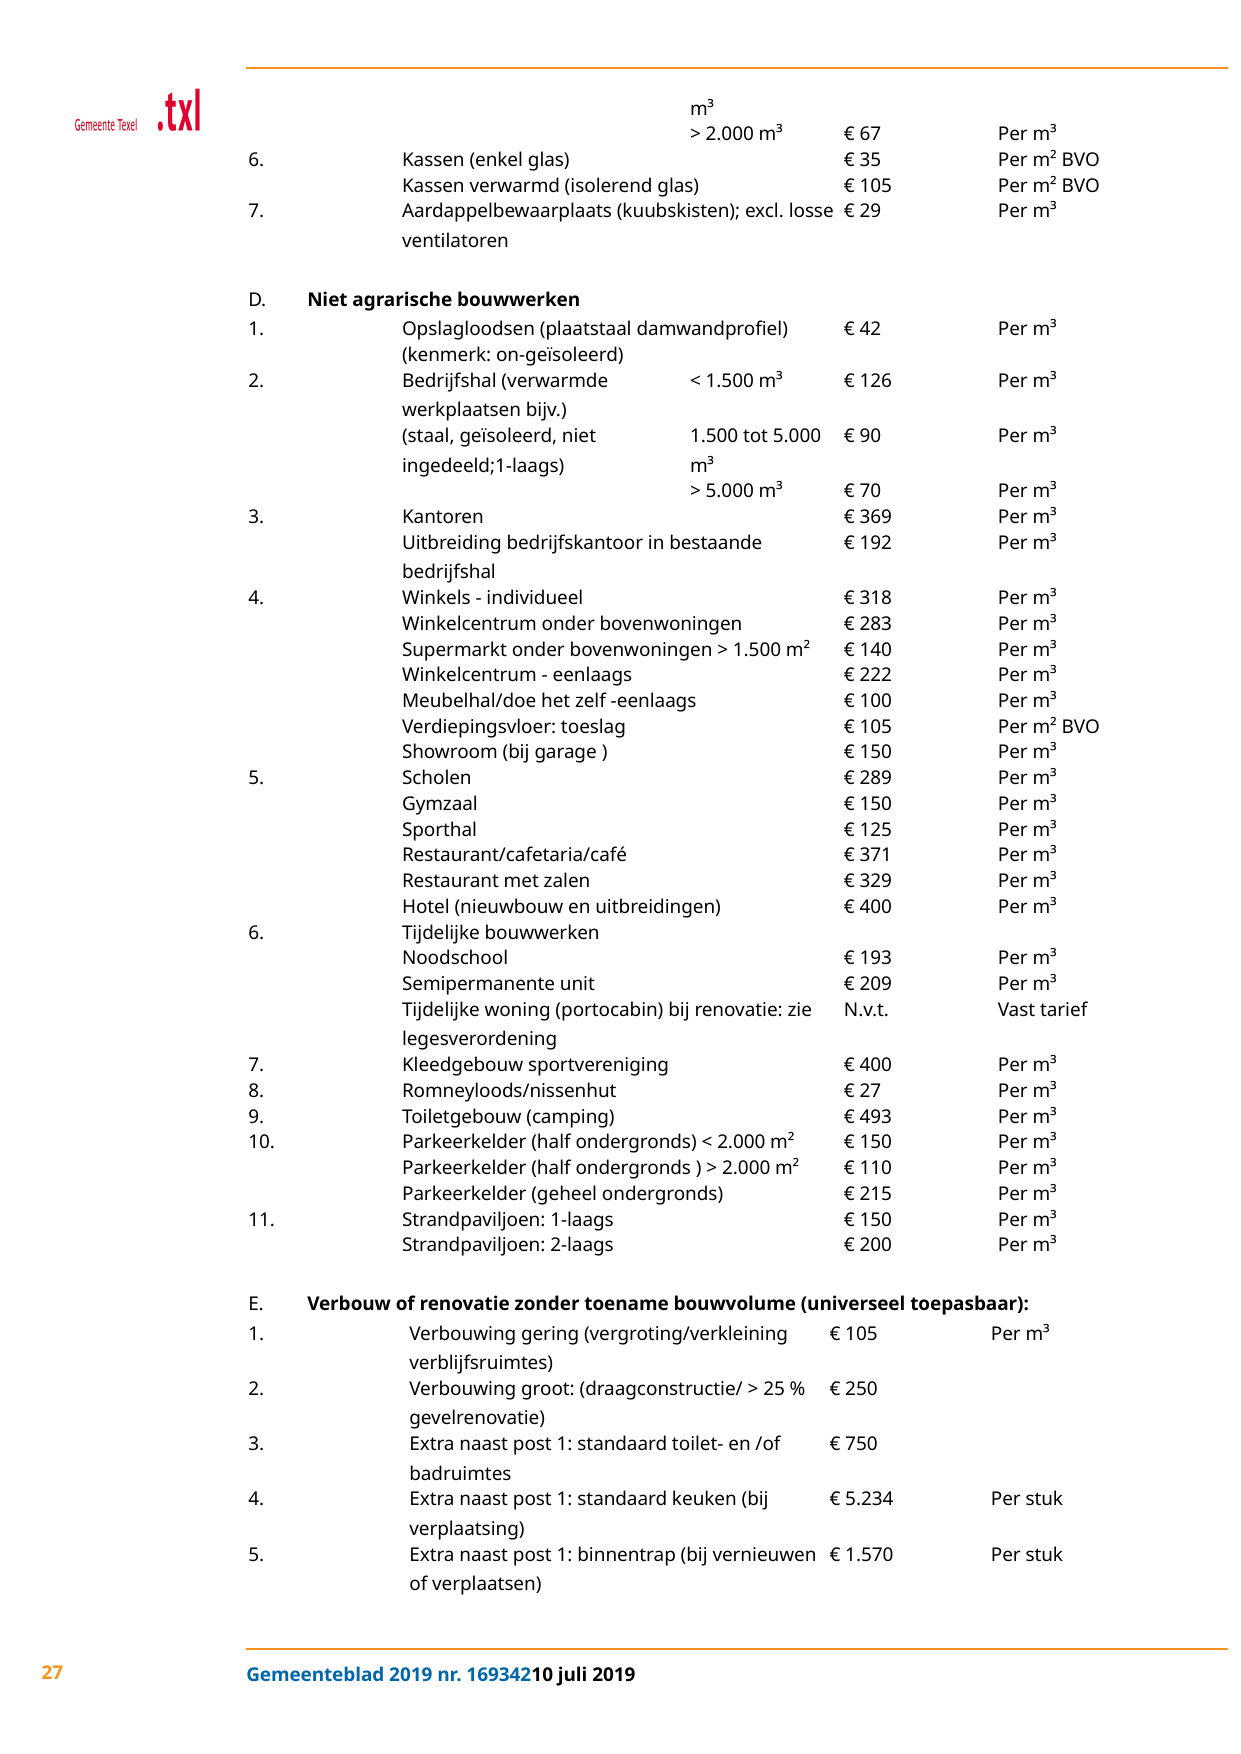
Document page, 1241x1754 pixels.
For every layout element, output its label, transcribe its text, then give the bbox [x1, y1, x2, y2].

table_cell [844, 341, 998, 367]
table_cell Verdiepingsvloer: toeslag [402, 713, 844, 739]
table_cell € 150 [844, 790, 998, 816]
table_header 1. [248, 1320, 409, 1375]
table_cell [998, 919, 1152, 944]
table_cell 7. [248, 198, 402, 253]
table_header Opslagloodsen (plaatstaal damwandprofiel) [402, 316, 844, 341]
table_cell Showroom (bij garage ) [402, 739, 844, 764]
table_cell (kenmerk: on-geïsoleerd) [402, 341, 844, 367]
table_cell > 2.000 m³ [690, 121, 844, 146]
table_cell € 371 [844, 842, 998, 867]
table_cell € 493 [844, 1103, 998, 1128]
table_cell 9. [248, 1103, 402, 1128]
table_cell € 1.570 [829, 1541, 991, 1596]
table_cell 6. [248, 146, 402, 172]
table_cell Extra naast post 1: standaard keuken (bij verplaatsing) [409, 1486, 829, 1541]
table_cell 1.500 tot 5.000 m³ [690, 422, 844, 478]
table_cell Extra naast post 1: binnentrap (bij vernieuwen of verplaatsen) [409, 1541, 829, 1596]
table_cell [248, 529, 402, 584]
table_cell Per m³ [998, 868, 1152, 893]
table_cell € 150 [844, 739, 998, 764]
table_cell [248, 996, 402, 1051]
table_cell [402, 478, 690, 503]
table_cell € 400 [844, 1051, 998, 1077]
table_cell 8. [248, 1077, 402, 1103]
table_cell [248, 95, 402, 121]
table_cell € 193 [844, 945, 998, 970]
list Verbouw of renovatie zonder toename bouwvolume (universeel toepasbaar): [248, 1290, 1152, 1316]
table_cell Per m³ [998, 842, 1152, 867]
picture [41, 47, 231, 172]
list Niet agrarische bouwwerken [248, 286, 1152, 312]
table_cell Per m³ [998, 687, 1152, 713]
table_cell € 222 [844, 662, 998, 687]
table_cell € 400 [844, 893, 998, 919]
table_cell Per m³ [998, 662, 1152, 687]
table_header € 42 [844, 316, 998, 341]
table_cell Kassen verwarmd (isolerend glas) [402, 172, 844, 198]
table_cell Winkelcentrum onder bovenwoningen [402, 610, 844, 636]
table_cell Per m³ [998, 970, 1152, 996]
table_cell [248, 1231, 402, 1257]
table_cell [402, 95, 690, 121]
table_cell Per m³ [998, 1129, 1152, 1154]
table_cell Scholen [402, 765, 844, 790]
table_cell Uitbreiding bedrijfskantoor in bestaande bedrijfshal [402, 529, 844, 584]
table_cell Extra naast post 1: standaard toilet- en /of badruimtes [409, 1430, 829, 1486]
table_cell Per m³ [998, 1154, 1152, 1180]
table_cell Hotel (nieuwbouw en uitbreidingen) [402, 893, 844, 919]
table_cell Romneyloods/nissenhut [402, 1077, 844, 1103]
table_cell [248, 842, 402, 867]
table_cell € 90 [844, 422, 998, 478]
table_cell € 289 [844, 765, 998, 790]
table_cell [991, 1375, 1152, 1430]
table_header Verbouwing gering (vergroting/verkleining verblijfsruimtes) [409, 1320, 829, 1375]
table_cell Verbouwing groot: (draagconstructie/ > 25 % gevelrenovatie) [409, 1375, 829, 1430]
table_cell [248, 790, 402, 816]
table_cell < 1.500 m³ [690, 367, 844, 422]
table_cell Per m³ [998, 1180, 1152, 1206]
table_cell Kantoren [402, 503, 844, 529]
table_cell Tijdelijke woning (portocabin) bij renovatie: zie legesverordening [402, 996, 844, 1051]
table_cell Kassen (enkel glas) [402, 146, 844, 172]
table_cell € 369 [844, 503, 998, 529]
table_cell Toiletgebouw (camping) [402, 1103, 844, 1128]
table_cell [248, 739, 402, 764]
table_cell Winkelcentrum - eenlaags [402, 662, 844, 687]
table_cell Per m² BVO [998, 713, 1152, 739]
table_cell € 750 [829, 1430, 991, 1486]
table_cell [248, 687, 402, 713]
table_cell Per m³ [998, 816, 1152, 842]
table_cell € 105 [844, 172, 998, 198]
table_cell € 329 [844, 868, 998, 893]
table_cell 3. [248, 1430, 409, 1486]
table_cell 2. [248, 1375, 409, 1430]
table_cell € 35 [844, 146, 998, 172]
table_cell Per stuk [991, 1541, 1152, 1596]
table_cell Per m³ [998, 198, 1152, 253]
table_cell Supermarkt onder bovenwoningen > 1.500 m² [402, 636, 844, 662]
table_cell € 250 [829, 1375, 991, 1430]
table_cell N.v.t. [844, 996, 998, 1051]
table_cell 5. [248, 765, 402, 790]
table_cell Per m³ [998, 790, 1152, 816]
table_cell € 27 [844, 1077, 998, 1103]
table_cell Per m³ [998, 765, 1152, 790]
table_cell Strandpaviljoen: 2-laags [402, 1231, 844, 1257]
table_cell € 150 [844, 1129, 998, 1154]
table_cell Per m³ [998, 1231, 1152, 1257]
table_cell € 70 [844, 478, 998, 503]
table_cell € 5.234 [829, 1486, 991, 1541]
table_cell € 29 [844, 198, 998, 253]
table_cell Per m³ [998, 893, 1152, 919]
table_cell € 192 [844, 529, 998, 584]
table_cell Winkels - individueel [402, 584, 844, 610]
table_cell Parkeerkelder (half ondergronds ) > 2.000 m² [402, 1154, 844, 1180]
table_cell € 215 [844, 1180, 998, 1206]
table_cell Tijdelijke bouwwerken [402, 919, 844, 944]
table_cell Per m³ [998, 610, 1152, 636]
table_cell 4. [248, 584, 402, 610]
table_cell [248, 1154, 402, 1180]
table_cell 10. [248, 1129, 402, 1154]
table_cell [248, 121, 402, 146]
table_cell Vast tarief [998, 996, 1152, 1051]
table_cell 6. [248, 919, 402, 944]
table_cell Per m³ [998, 584, 1152, 610]
table_cell (staal, geïsoleerd, niet ingedeeld;1-laags) [402, 422, 690, 478]
table_header Per m³ [998, 316, 1152, 341]
table_cell Sporthal [402, 816, 844, 842]
table_cell Meubelhal/doe het zelf -eenlaags [402, 687, 844, 713]
table_cell € 125 [844, 816, 998, 842]
table_cell Noodschool [402, 945, 844, 970]
table_cell € 209 [844, 970, 998, 996]
table_cell Per m³ [998, 367, 1152, 422]
table_cell Parkeerkelder (half ondergronds) < 2.000 m² [402, 1129, 844, 1154]
table_cell Restaurant/cafetaria/café [402, 842, 844, 867]
table_cell € 67 [844, 121, 998, 146]
table_cell € 100 [844, 687, 998, 713]
table_cell 5. [248, 1541, 409, 1596]
table_cell € 283 [844, 610, 998, 636]
table_cell Per m³ [998, 1206, 1152, 1231]
table_cell [248, 478, 402, 503]
table_cell € 200 [844, 1231, 998, 1257]
table_cell 11. [248, 1206, 402, 1231]
table_cell [248, 970, 402, 996]
table_cell Per m³ [998, 636, 1152, 662]
table_cell Semipermanente unit [402, 970, 844, 996]
table_cell [248, 713, 402, 739]
table_cell 3. [248, 503, 402, 529]
table_cell Kleedgebouw sportvereniging [402, 1051, 844, 1077]
table_cell € 150 [844, 1206, 998, 1231]
table_cell Per m³ [998, 945, 1152, 970]
table_cell [248, 945, 402, 970]
table_cell Parkeerkelder (geheel ondergronds) [402, 1180, 844, 1206]
table_cell Per m³ [998, 739, 1152, 764]
table_cell [248, 893, 402, 919]
table_cell Per m³ [998, 1051, 1152, 1077]
table_cell [248, 610, 402, 636]
table_cell 4. [248, 1486, 409, 1541]
table_cell [248, 636, 402, 662]
table_cell Per m² BVO [998, 172, 1152, 198]
table_cell [844, 919, 998, 944]
table_cell € 105 [844, 713, 998, 739]
table_cell [844, 95, 998, 121]
table_cell [991, 1430, 1152, 1486]
table_cell [248, 172, 402, 198]
table_cell > 5.000 m³ [690, 478, 844, 503]
table_cell € 140 [844, 636, 998, 662]
table_cell [998, 341, 1152, 367]
table_cell [248, 868, 402, 893]
table_cell 7. [248, 1051, 402, 1077]
table_cell [402, 121, 690, 146]
table_cell Per m³ [998, 478, 1152, 503]
table_cell Per m³ [998, 422, 1152, 478]
table_cell [248, 341, 402, 367]
table_cell [998, 95, 1152, 121]
table_cell [248, 816, 402, 842]
table_cell 2. [248, 367, 402, 422]
table_header € 105 [829, 1320, 991, 1375]
table_cell € 110 [844, 1154, 998, 1180]
table_cell Strandpaviljoen: 1-laags [402, 1206, 844, 1231]
table_header Per m³ [991, 1320, 1152, 1375]
table_cell Per m³ [998, 503, 1152, 529]
table_cell Per m³ [998, 1077, 1152, 1103]
table_cell m³ [690, 95, 844, 121]
table_cell Per m³ [998, 121, 1152, 146]
table_cell [248, 422, 402, 478]
table_cell Per m³ [998, 529, 1152, 584]
table_cell Per m³ [998, 1103, 1152, 1128]
table_cell € 126 [844, 367, 998, 422]
table_cell Per stuk [991, 1486, 1152, 1541]
table_cell Restaurant met zalen [402, 868, 844, 893]
table_cell Per m² BVO [998, 146, 1152, 172]
table_cell € 318 [844, 584, 998, 610]
table_cell [248, 1180, 402, 1206]
table_cell Bedrijfshal (verwarmde werkplaatsen bijv.) [402, 367, 690, 422]
table_header 1. [248, 316, 402, 341]
table_cell [248, 662, 402, 687]
table_cell Aardappelbewaarplaats (kuubskisten); excl. losse ventilatoren [402, 198, 844, 253]
table_cell Gymzaal [402, 790, 844, 816]
